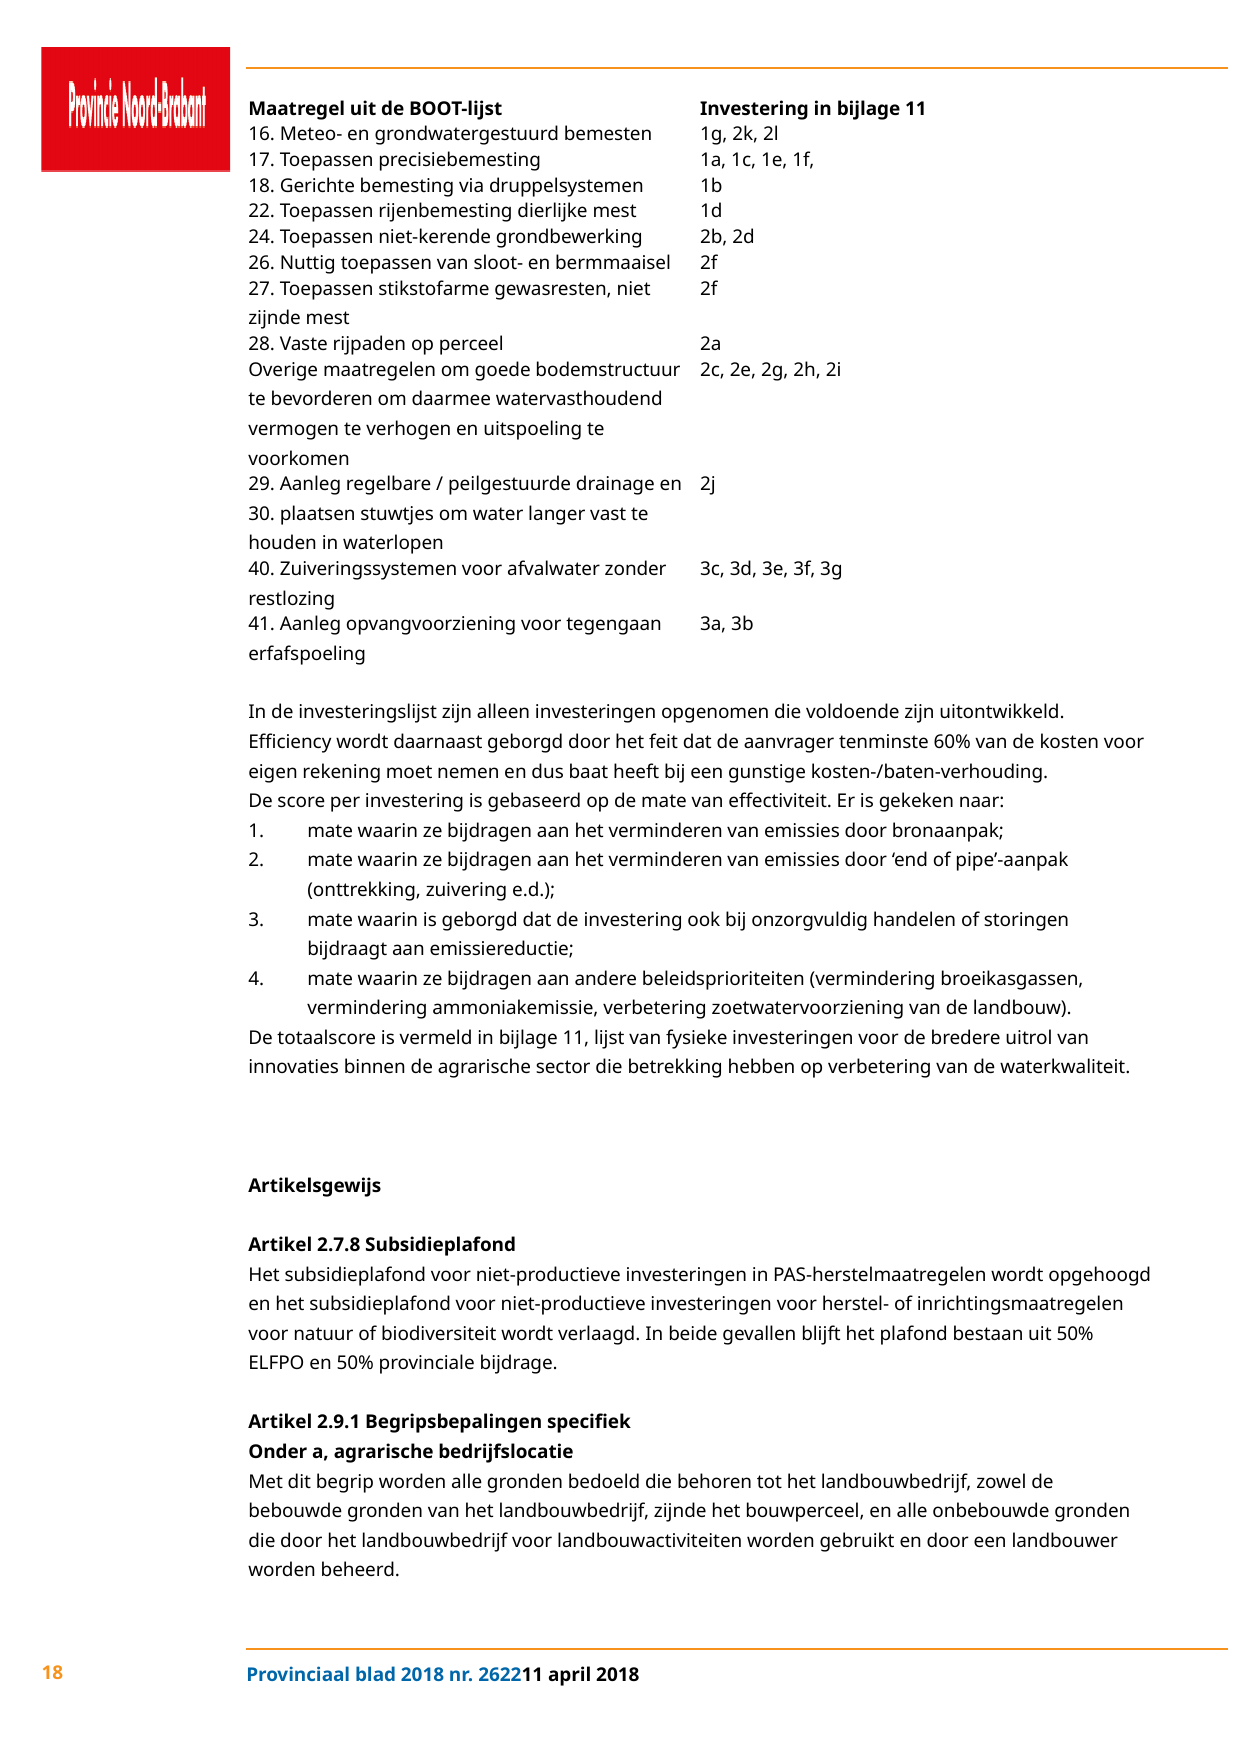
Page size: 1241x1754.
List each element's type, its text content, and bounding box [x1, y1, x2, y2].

table_cell 28. Vaste rijpaden op perceel [248, 330, 700, 356]
table_cell 3c, 3d, 3e, 3f, 3g [700, 555, 1152, 611]
text Het subsidieplafond voor niet-productieve investeringen in PAS-herstelmaatregelen wordt opgehoogd en het subsidieplafond voor niet-productieve investeringen voor herstel- of inrichtingsmaatregelen voor natuur of biodiversiteit wordt verlaagd. In beide gevallen blijft het plafond bestaan uit 50% ELFPO en 50% provinciale bijdrage. [248, 1261, 1152, 1375]
table_cell 40. Zuiveringssystemen voor afvalwater zonder restlozing [248, 555, 700, 611]
table_cell 1g, 2k, 2l [700, 121, 1152, 146]
table_cell 26. Nuttig toepassen van sloot- en bermmaaisel [248, 249, 700, 275]
table_cell 3a, 3b [700, 611, 1152, 666]
table_cell 29. Aanleg regelbare / peilgestuurde drainage en 30. plaatsen stuwtjes om water langer vast te houden in waterlopen [248, 470, 700, 555]
table_cell 41. Aanleg opvangvoorziening voor tegengaan erfafspoeling [248, 611, 700, 666]
table_cell 2c, 2e, 2g, 2h, 2i [700, 356, 1152, 470]
list mate waarin ze bijdragen aan andere beleidsprioriteiten (vermindering broeikasgassen, vermindering ammoniakemissie, verbetering zoetwatervoorziening van de landbouw). [248, 965, 1152, 1020]
table_cell 1a, 1c, 1e, 1f, [700, 146, 1152, 172]
table_cell 27. Toepassen stikstofarme gewasresten, niet zijnde mest [248, 275, 700, 330]
table_cell 16. Meteo- en grondwatergestuurd bemesten [248, 121, 700, 146]
list mate waarin ze bijdragen aan het verminderen van emissies door bronaanpak; [248, 817, 1152, 843]
table_cell 22. Toepassen rijenbemesting dierlijke mest [248, 198, 700, 223]
table_cell 24. Toepassen niet-kerende grondbewerking [248, 224, 700, 249]
table_cell 2j [700, 470, 1152, 555]
table_cell 2f [700, 275, 1152, 330]
table_header Maatregel uit de BOOT-lijst [248, 95, 700, 121]
table_cell 1b [700, 172, 1152, 198]
table_cell 18. Gerichte bemesting via druppelsystemen [248, 172, 700, 198]
table_cell 2a [700, 330, 1152, 356]
table_cell 2b, 2d [700, 224, 1152, 249]
table_cell 2f [700, 249, 1152, 275]
table_header Investering in bijlage 11 [700, 95, 1152, 121]
table_cell Overige maatregelen om goede bodemstructuur te bevorderen om daarmee watervasthoudend vermogen te verhogen en uitspoeling te voorkomen [248, 356, 700, 470]
list mate waarin is geborgd dat de investering ook bij onzorgvuldig handelen of storingen bijdraagt aan emissiereductie; [248, 906, 1152, 961]
picture [41, 47, 231, 172]
list mate waarin ze bijdragen aan het verminderen van emissies door ‘end of pipe’-aanpak (onttrekking, zuivering e.d.); [248, 847, 1152, 902]
text Met dit begrip worden alle gronden bedoeld die behoren tot het landbouwbedrijf, zowel de bebouwde gronden van het landbouwbedrijf, zijnde het bouwperceel, en alle onbebouwde gronden die door het landbouwbedrijf voor landbouwactiviteiten worden gebruikt en door een landbouwer worden beheerd. [248, 1468, 1152, 1582]
text Artikel 2.7.8 Subsidieplafond [248, 1231, 1152, 1257]
text Onder a, agrarische bedrijfslocatie [248, 1438, 1152, 1464]
text In de investeringslijst zijn alleen investeringen opgenomen die voldoende zijn uitontwikkeld. Efficiency wordt daarnaast geborgd door het feit dat de aanvrager tenminste 60% van de kosten voor eigen rekening moet nemen en dus baat heeft bij een gunstige kosten-/baten-verhouding. [248, 699, 1152, 784]
table_cell 17. Toepassen precisiebemesting [248, 146, 700, 172]
text De totaalscore is vermeld in bijlage 11, lijst van fysieke investeringen voor de bredere uitrol van innovaties binnen de agrarische sector die betrekking hebben op verbetering van de waterkwaliteit. [248, 1024, 1152, 1079]
text De score per investering is gebaseerd op de mate van effectiviteit. Er is gekeken naar: [248, 787, 1152, 813]
text Artikelsgewijs [248, 1172, 1152, 1198]
table_cell 1d [700, 198, 1152, 223]
text Artikel 2.9.1 Begripsbepalingen specifiek [248, 1409, 1152, 1434]
